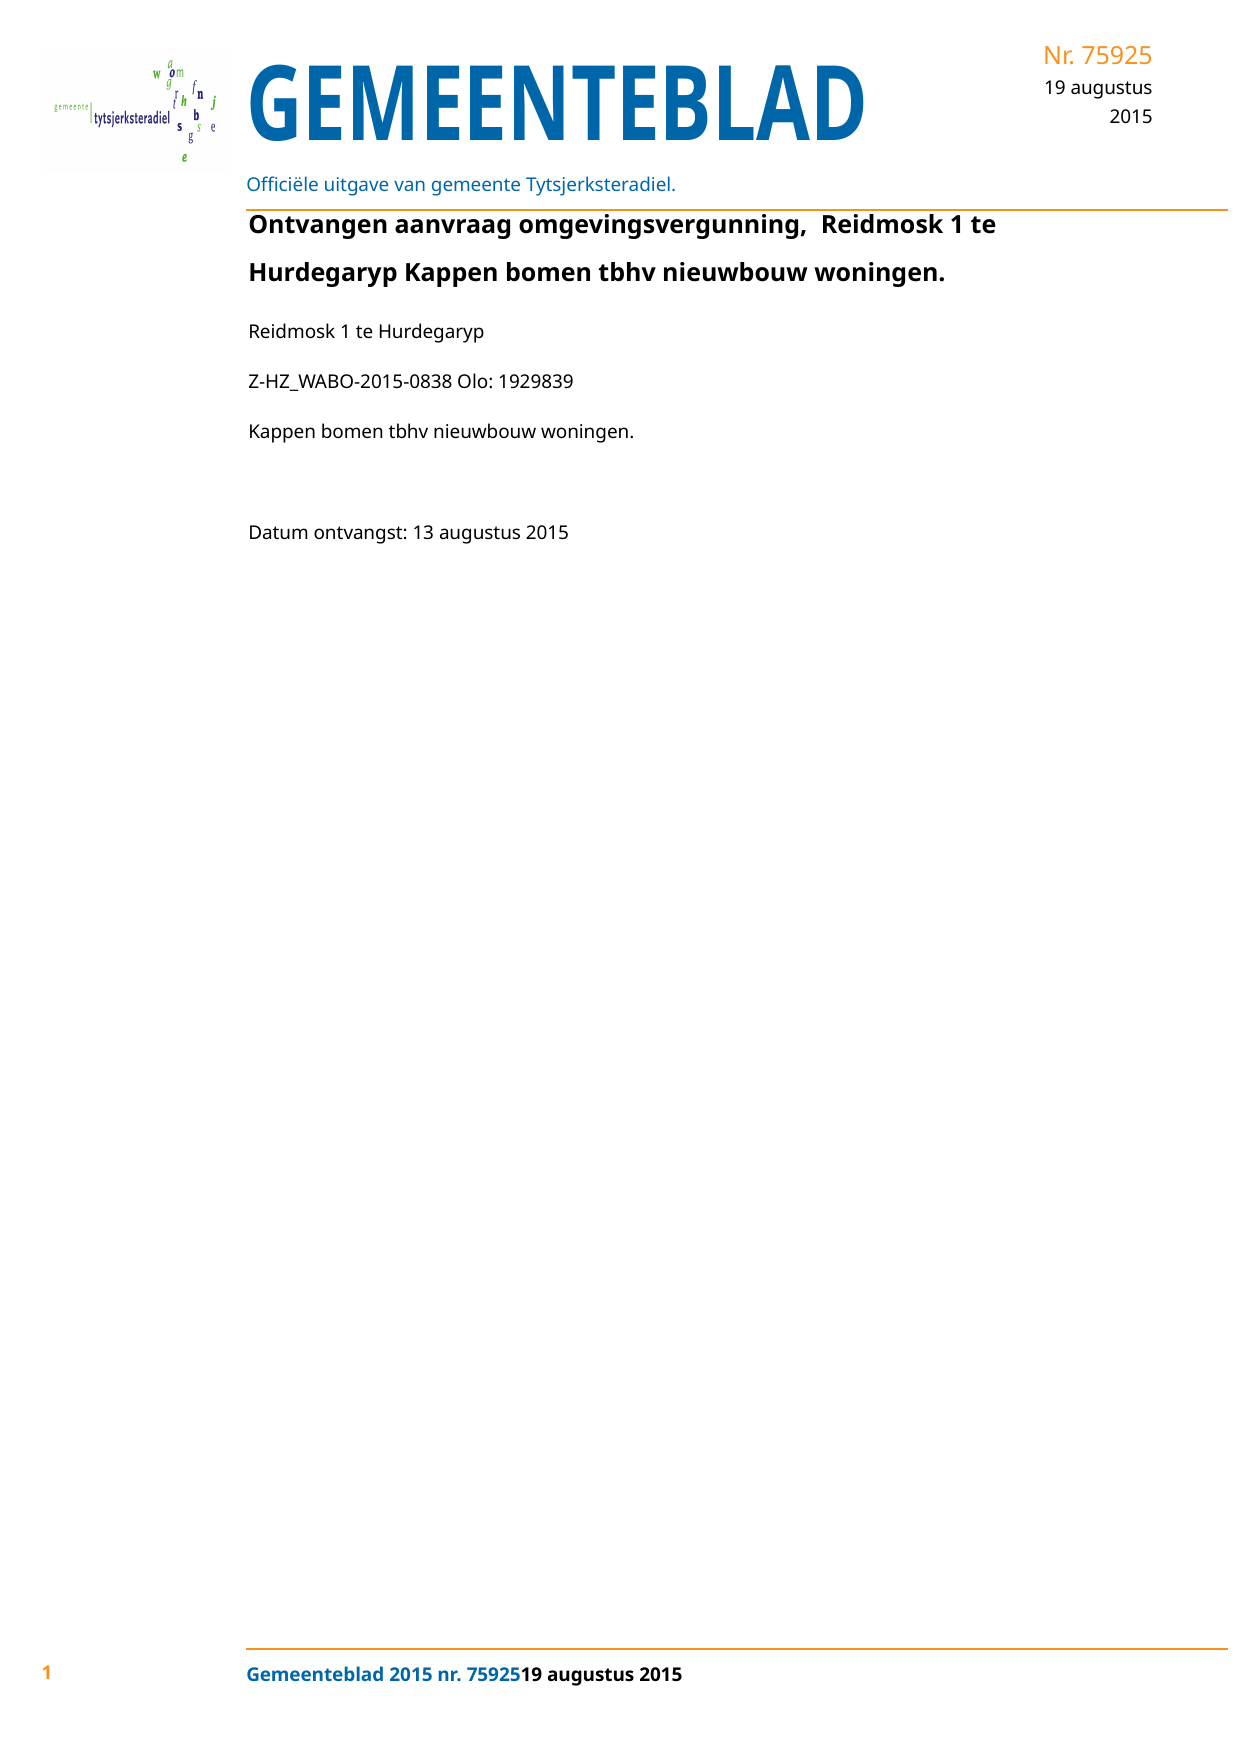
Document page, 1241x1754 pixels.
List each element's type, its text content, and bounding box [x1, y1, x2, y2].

picture [41, 47, 231, 172]
text Z-HZ_WABO-2015-0838 Olo: 1929839 [248, 368, 1152, 394]
text Datum ontvangst: 13 augustus 2015 [248, 519, 1152, 545]
text Reidmosk 1 te Hurdegaryp [248, 318, 1152, 344]
text Ontvangen aanvraag omgevingsvergunning, Reidmosk 1 te Hurdegaryp Kappen bomen tbhv nieuwbouw woningen. [248, 211, 1152, 288]
text Kappen bomen tbhv nieuwbouw woningen. [248, 419, 1152, 444]
